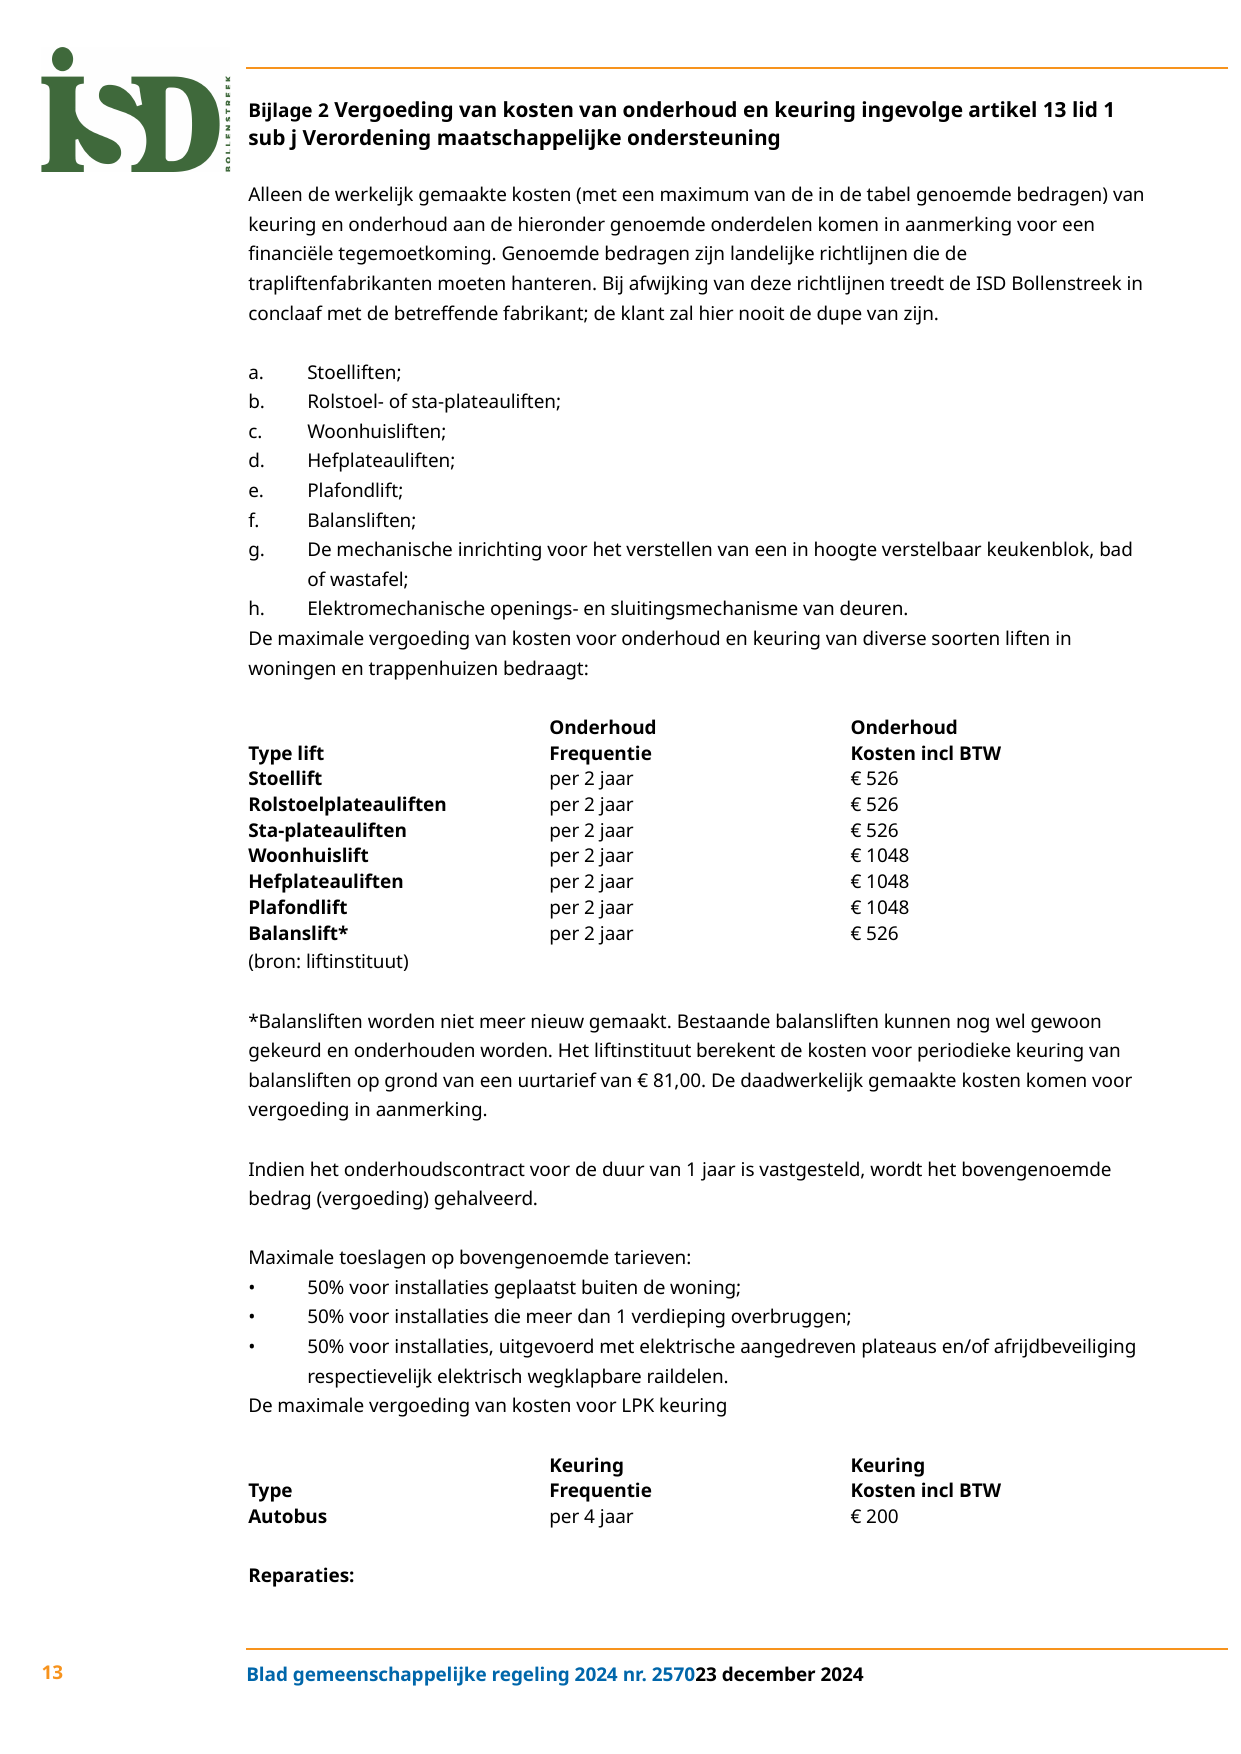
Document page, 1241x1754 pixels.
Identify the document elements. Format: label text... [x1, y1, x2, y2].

table_header Keuring [850, 1452, 1152, 1477]
text Maximale toeslagen op bovengenoemde tarieven: [248, 1244, 1152, 1270]
table_cell Stoellift [248, 765, 549, 791]
table_cell per 2 jaar [549, 765, 850, 791]
text De maximale vergoeding van kosten voor onderhoud en keuring van diverse soorten liften in woningen en trappenhuizen bedraagt: [248, 625, 1152, 680]
table_cell Balanslift* [248, 920, 549, 946]
table_cell € 1048 [850, 868, 1152, 894]
table_cell Plafondlift [248, 894, 549, 920]
table_cell per 2 jaar [549, 843, 850, 868]
list Stoelliften; [248, 359, 1152, 384]
table_header Onderhoud [850, 714, 1152, 740]
table_cell Autobus [248, 1503, 549, 1529]
table_cell Kosten incl BTW [850, 1478, 1152, 1503]
table_cell per 2 jaar [549, 894, 850, 920]
picture [41, 47, 231, 172]
list Hefplateauliften; [248, 448, 1152, 473]
list Elektromechanische openings- en sluitingsmechanisme van deuren. [248, 596, 1152, 621]
table_cell Kosten incl BTW [850, 740, 1152, 765]
table_cell € 526 [850, 920, 1152, 946]
table_cell per 2 jaar [549, 817, 850, 843]
table_cell per 2 jaar [549, 920, 850, 946]
table_header Keuring [549, 1452, 850, 1477]
table_header Onderhoud [549, 714, 850, 740]
table_header [248, 1452, 549, 1477]
list Rolstoel- of sta-plateauliften; [248, 388, 1152, 414]
table_cell per 2 jaar [549, 791, 850, 817]
list Woonhuisliften; [248, 418, 1152, 444]
list 50% voor installaties die meer dan 1 verdieping overbruggen; [248, 1304, 1152, 1329]
text De maximale vergoeding van kosten voor LPK keuring [248, 1392, 1152, 1418]
table_cell per 2 jaar [549, 868, 850, 894]
table_cell € 1048 [850, 843, 1152, 868]
table_cell € 1048 [850, 894, 1152, 920]
text Alleen de werkelijk gemaakte kosten (met een maximum van de in de tabel genoemde bedragen) van keuring en onderhoud aan de hieronder genoemde onderdelen komen in aanmerking voor een financiële tegemoetkoming. Genoemde bedragen zijn landelijke richtlijnen die de trapliftenfabrikanten moeten hanteren. Bij afwijking van deze richtlijnen treedt de ISD Bollenstreek in conclaaf met de betreffende fabrikant; de klant zal hier nooit de dupe van zijn. [248, 181, 1152, 325]
table_cell Hefplateauliften [248, 868, 549, 894]
list De mechanische inrichting voor het verstellen van een in hoogte verstelbaar keukenblok, bad of wastafel; [248, 536, 1152, 592]
list 50% voor installaties geplaatst buiten de woning; [248, 1274, 1152, 1300]
text Bijlage 2 Vergoeding van kosten van onderhoud en keuring ingevolge artikel 13 lid 1 sub j Verordening maatschappelijke ondersteuning [248, 95, 1152, 152]
table_cell Rolstoelplateauliften [248, 791, 549, 817]
table_cell € 526 [850, 765, 1152, 791]
text *Balansliften worden niet meer nieuw gemaakt. Bestaande balansliften kunnen nog wel gewoon gekeurd en onderhouden worden. Het liftinstituut berekent de kosten voor periodieke keuring van balansliften op grond van een uurtarief van € 81,00. De daadwerkelijk gemaakte kosten komen voor vergoeding in aanmerking. [248, 1008, 1152, 1122]
table_cell € 200 [850, 1503, 1152, 1529]
table_cell Frequentie [549, 1478, 850, 1503]
list Plafondlift; [248, 477, 1152, 503]
list Balansliften; [248, 507, 1152, 532]
table_cell Type lift [248, 740, 549, 765]
text (bron: liftinstituut) [248, 949, 1152, 974]
table_cell per 4 jaar [549, 1503, 850, 1529]
text Reparaties: [248, 1562, 1152, 1587]
table_cell Woonhuislift [248, 843, 549, 868]
table_cell € 526 [850, 791, 1152, 817]
list 50% voor installaties, uitgevoerd met elektrische aangedreven plateaus en/of afrijdbeveiliging respectievelijk elektrisch wegklapbare raildelen. [248, 1333, 1152, 1389]
text Indien het onderhoudscontract voor de duur van 1 jaar is vastgesteld, wordt het bovengenoemde bedrag (vergoeding) gehalveerd. [248, 1156, 1152, 1211]
table_cell Type [248, 1478, 549, 1503]
table_cell € 526 [850, 817, 1152, 843]
table_cell Sta-plateauliften [248, 817, 549, 843]
table_header [248, 714, 549, 740]
table_cell Frequentie [549, 740, 850, 765]
